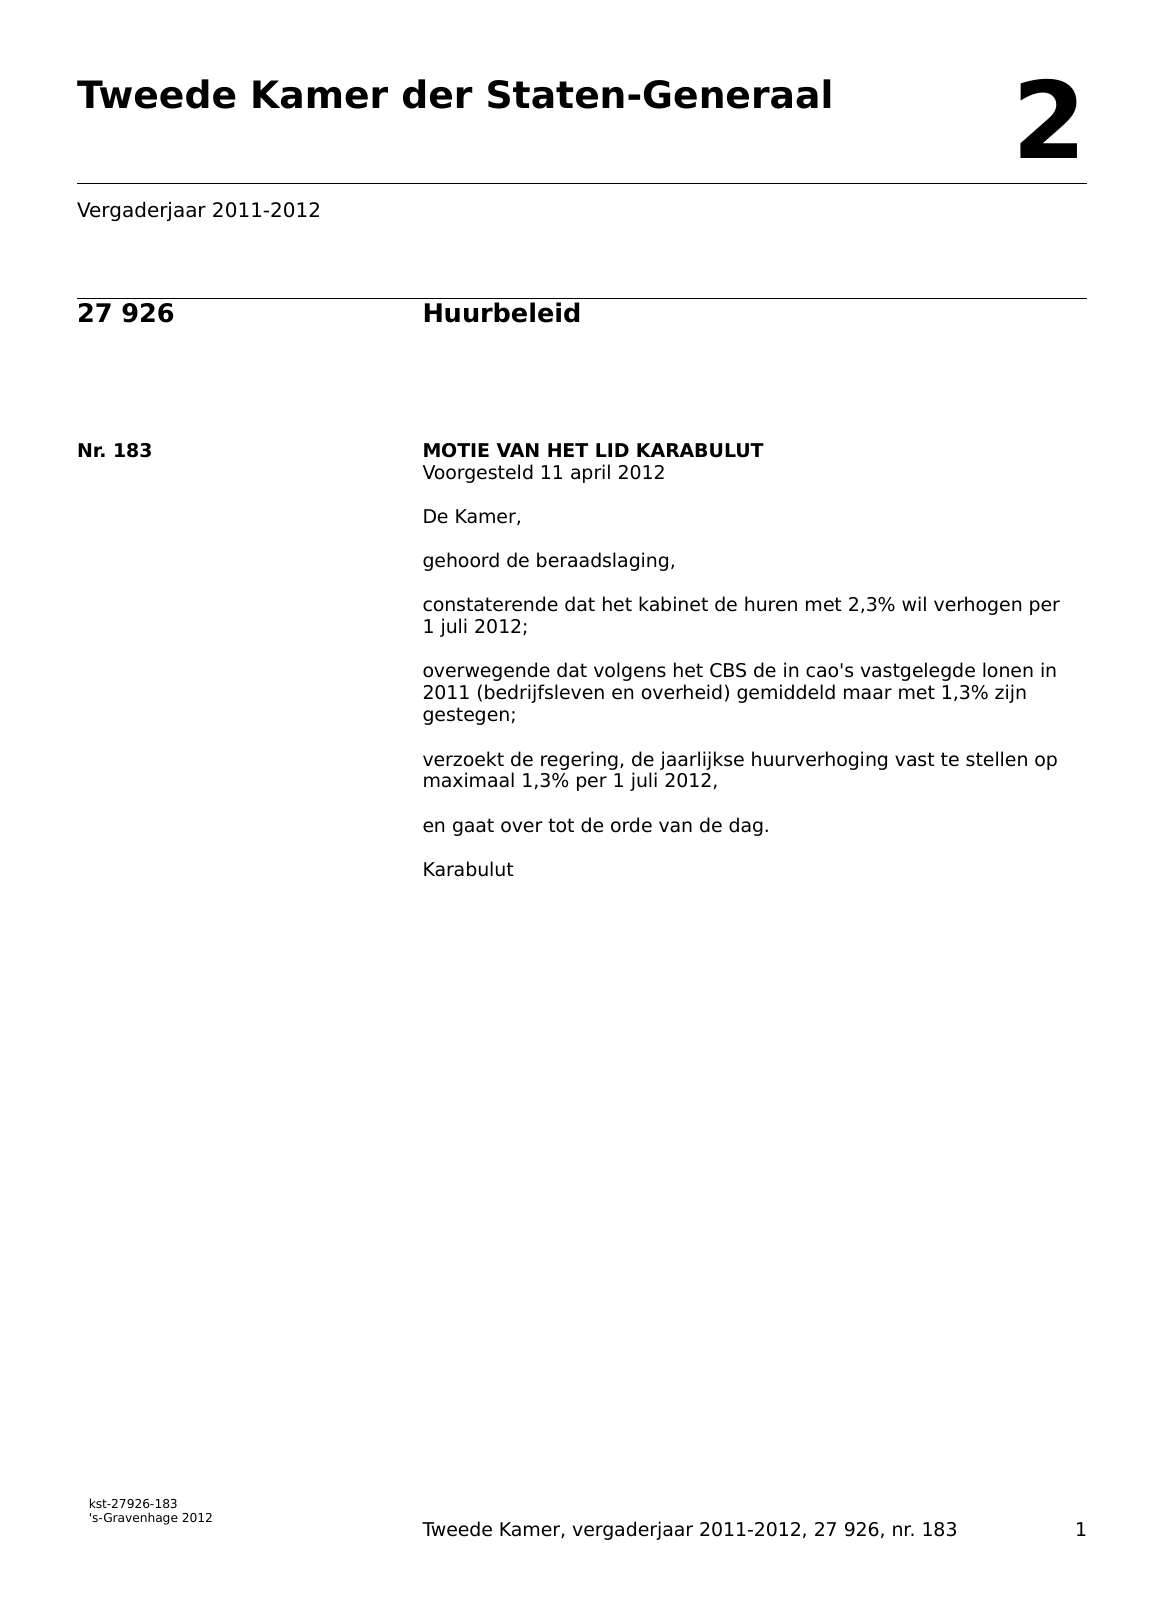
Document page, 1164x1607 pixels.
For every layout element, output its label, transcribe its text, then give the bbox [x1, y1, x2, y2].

text De Kamer, [422, 506, 1087, 528]
subtitle 27 926 Huurbeleid [77, 299, 1087, 329]
table_header Tweede Kamer der Staten-Generaal [77, 59, 886, 183]
text gehoord de beraadslaging, [422, 550, 1087, 572]
text constaterende dat het kabinet de huren met 2,3% wil verhogen per 1 juli 2012; [422, 594, 1087, 638]
text en gaat over tot de orde van de dag. [422, 814, 1087, 837]
text Voorgesteld 11 april 2012 [422, 462, 1087, 484]
text kst-27926-183 [88, 1497, 323, 1511]
subtitle Nr. 183 MOTIE VAN HET LID KARABULUT [77, 440, 1087, 462]
text 's-Gravenhage 2012 [88, 1511, 323, 1525]
table_cell Vergaderjaar 2011-2012 [77, 184, 1087, 298]
text Karabulut [422, 859, 1087, 881]
text overwegende dat volgens het CBS de in cao's vastgelegde lonen in 2011 (bedrijfsleven en overheid) gemiddeld maar met 1,3% zijn gestegen; [422, 660, 1087, 726]
text verzoekt de regering, de jaarlijkse huurverhoging vast te stellen op maximaal 1,3% per 1 juli 2012, [422, 748, 1087, 792]
table_header 2 [886, 59, 1087, 183]
